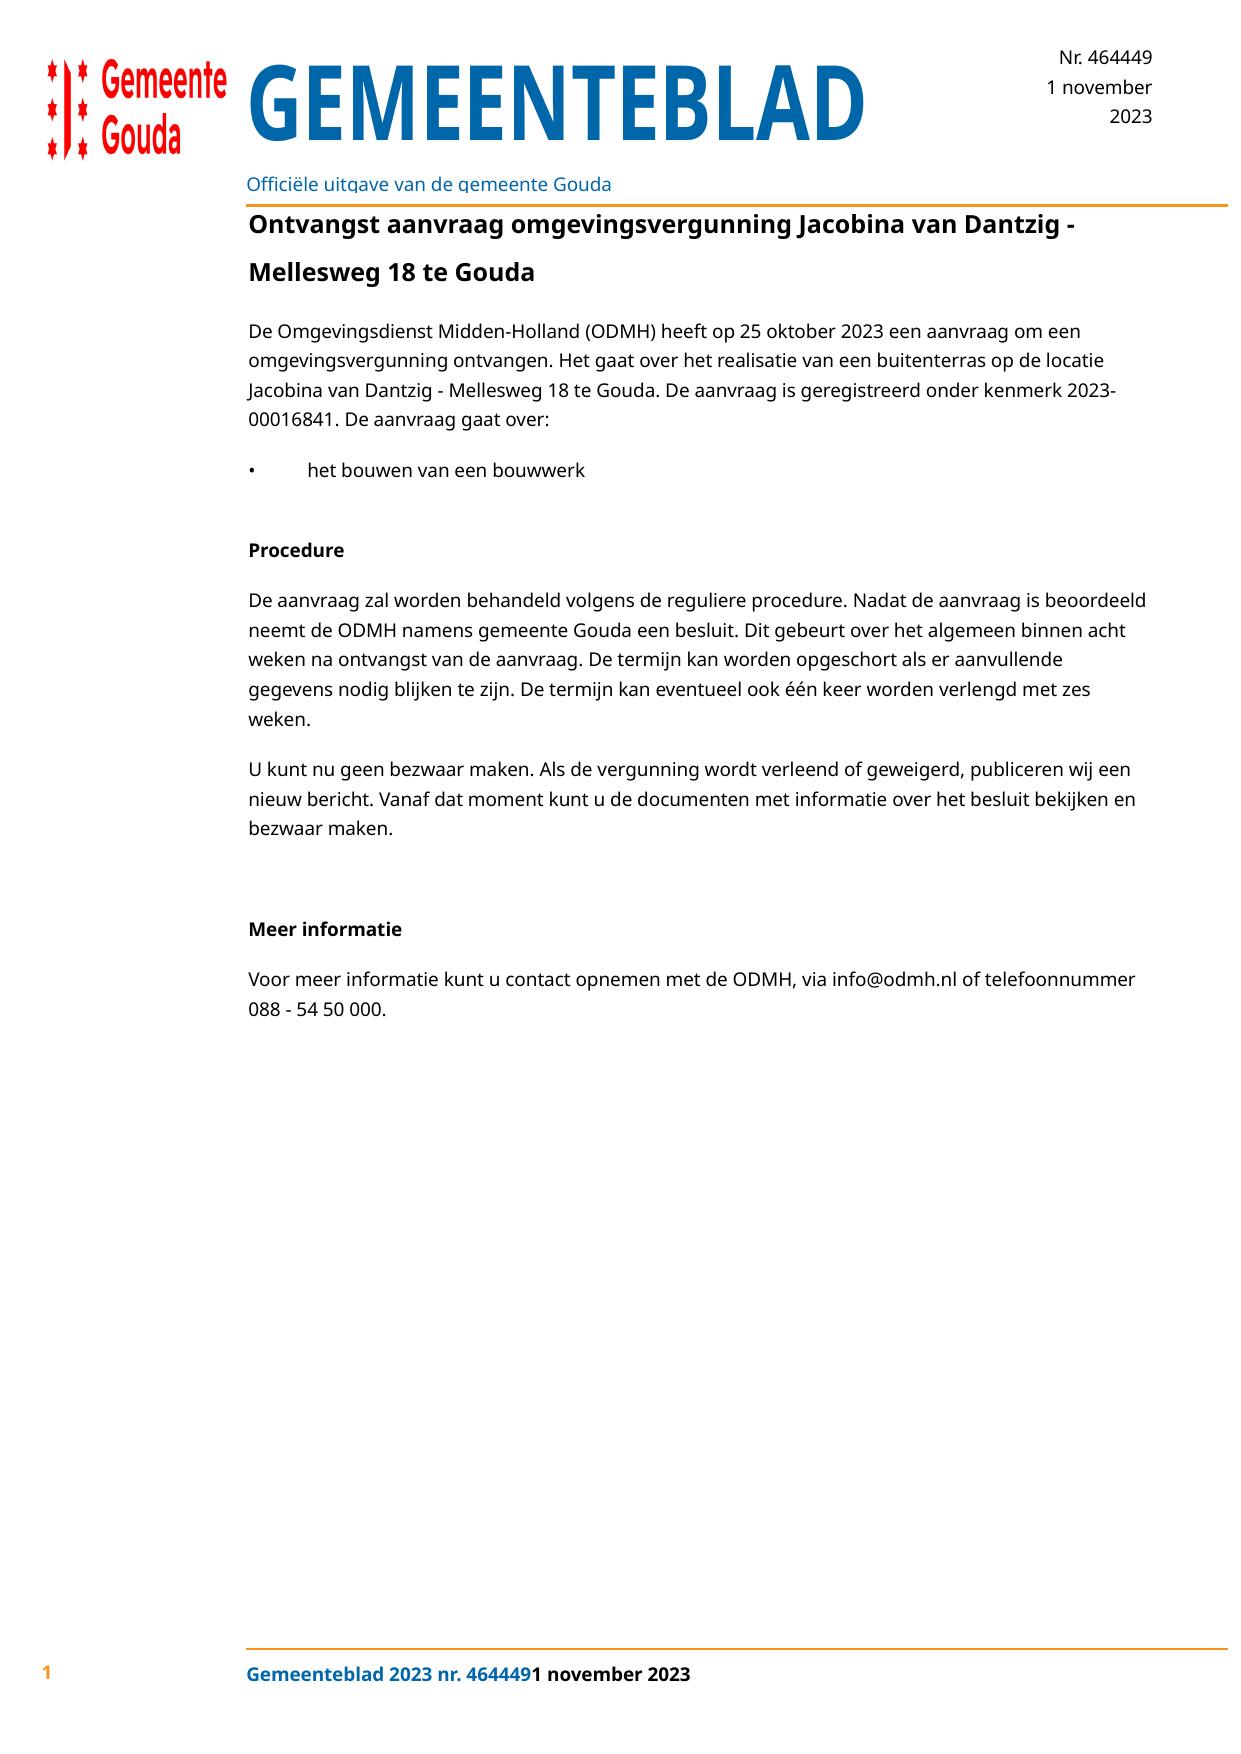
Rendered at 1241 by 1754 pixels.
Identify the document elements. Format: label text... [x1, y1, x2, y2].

text De aanvraag zal worden behandeld volgens de reguliere procedure. Nadat de aanvraag is beoordeeld neemt de ODMH namens gemeente Gouda een besluit. Dit gebeurt over het algemeen binnen acht weken na ontvangst van de aanvraag. De termijn kan worden opgeschort als er aanvullende gegevens nodig blijken te zijn. De termijn kan eventueel ook één keer worden verlengd met zes weken. [248, 587, 1152, 732]
text Meer informatie [248, 916, 1152, 942]
list het bouwen van een bouwwerk [248, 457, 1152, 483]
picture [41, 47, 231, 172]
text Voor meer informatie kunt u contact opnemen met de ODMH, via info@odmh.nl of telefoonnummer 088 - 54 50 000. [248, 967, 1152, 1022]
text Ontvangst aanvraag omgevingsvergunning Jacobina van Dantzig - Mellesweg 18 te Gouda [248, 207, 1152, 288]
text U kunt nu geen bezwaar maken. Als de vergunning wordt verleend of geweigerd, publiceren wij een nieuw bericht. Vanaf dat moment kunt u de documenten met informatie over het besluit bekijken en bezwaar maken. [248, 756, 1152, 841]
text Procedure [248, 537, 1152, 563]
text De Omgevingsdienst Midden-Holland (ODMH) heeft op 25 oktober 2023 een aanvraag om een omgevingsvergunning ontvangen. Het gaat over het realisatie van een buitenterras op de locatie Jacobina van Dantzig - Mellesweg 18 te Gouda. De aanvraag is geregistreerd onder kenmerk 2023-00016841. De aanvraag gaat over: [248, 318, 1152, 432]
